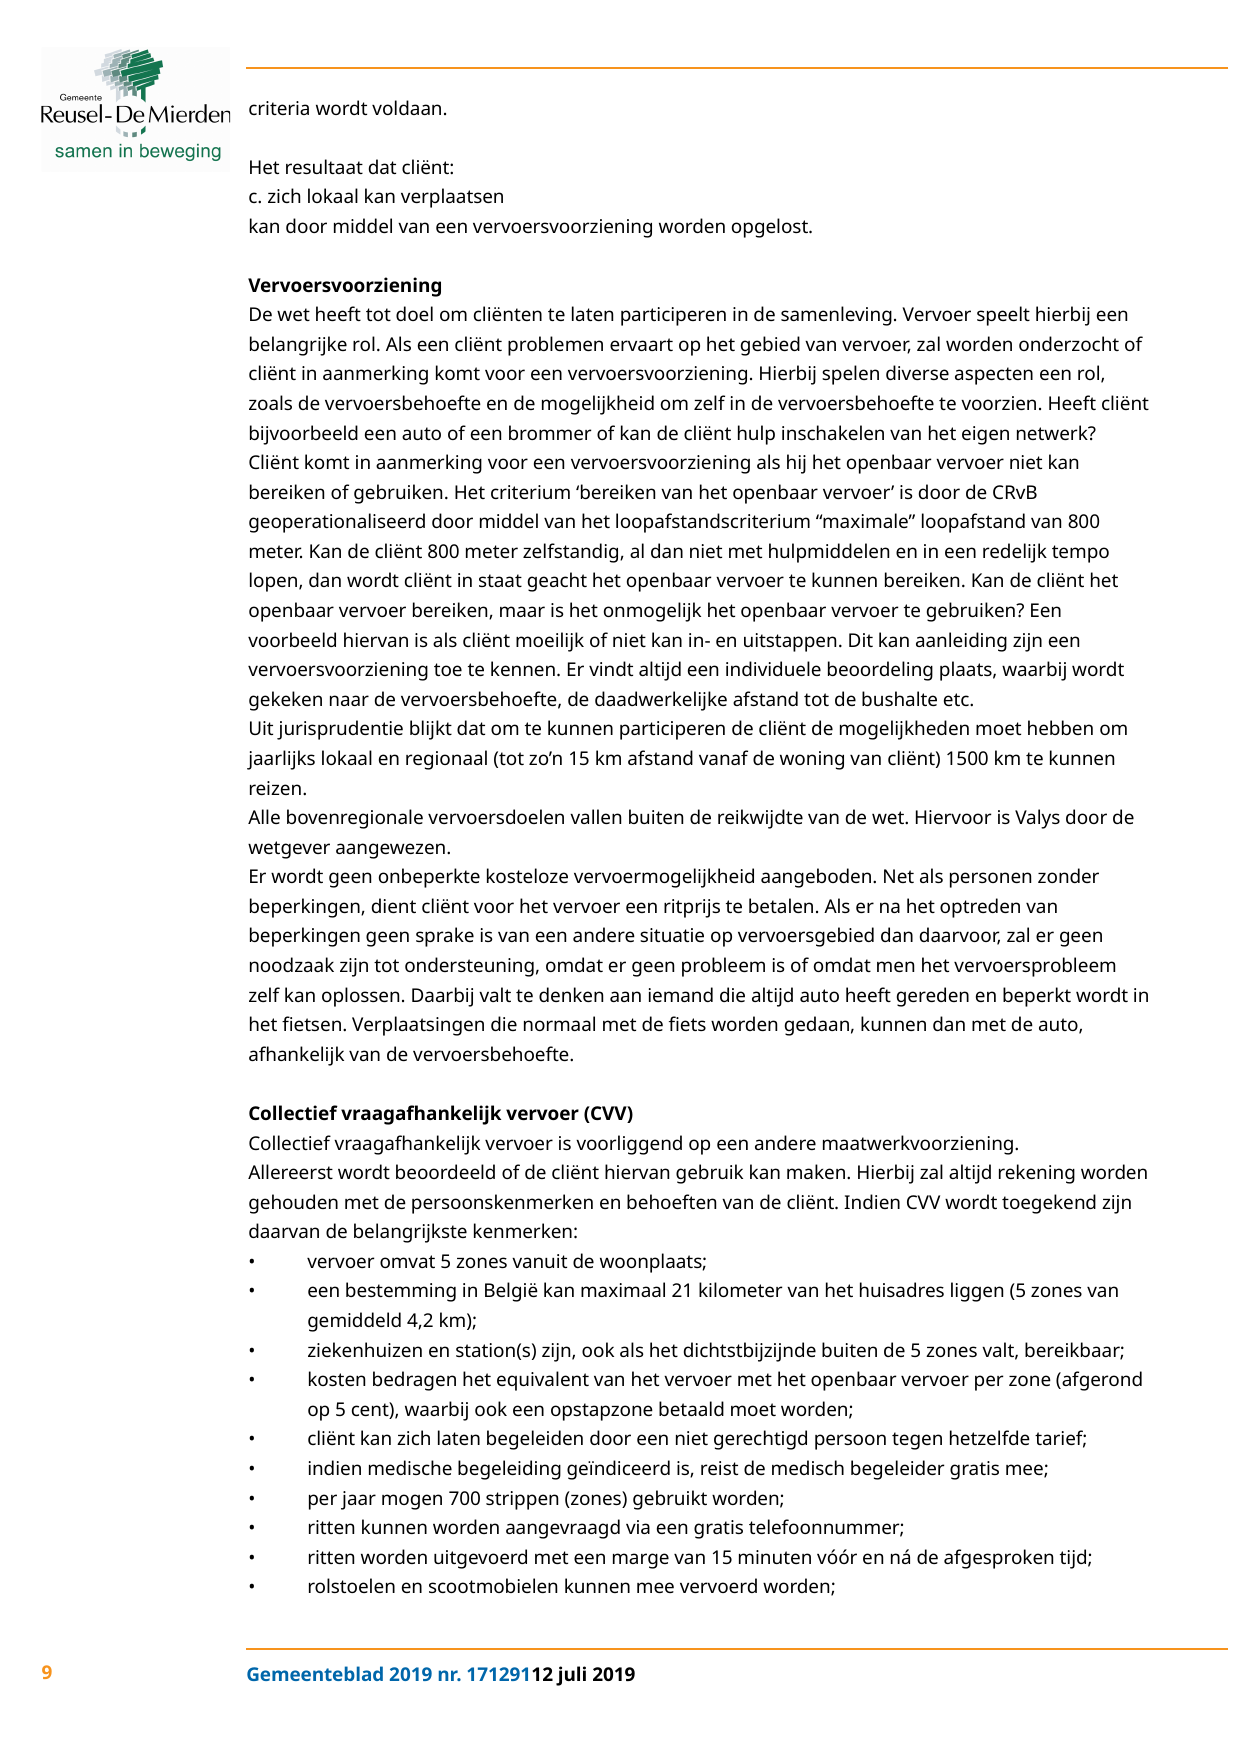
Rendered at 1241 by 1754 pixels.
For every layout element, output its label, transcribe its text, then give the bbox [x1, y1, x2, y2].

picture [41, 47, 231, 172]
list vervoer omvat 5 zones vanuit de woonplaats; [248, 1248, 1152, 1274]
text Uit jurisprudentie blijkt dat om te kunnen participeren de cliënt de mogelijkheden moet hebben om jaarlijks lokaal en regionaal (tot zo’n 15 km afstand vanaf de woning van cliënt) 1500 km te kunnen reizen. [248, 716, 1152, 800]
text criteria wordt voldaan. [248, 95, 1152, 121]
table_header Het resultaat dat cliënt: c. zich lokaal kan verplaatsen kan door middel van een vervoersvoorziening worden opgelost. [248, 154, 1152, 239]
list ritten kunnen worden aangevraagd via een gratis telefoonnummer; [248, 1514, 1152, 1540]
text Collectief vraagafhankelijk vervoer (CVV) [248, 1100, 1152, 1126]
text Allereerst wordt beoordeeld of de cliënt hiervan gebruik kan maken. Hierbij zal altijd rekening worden gehouden met de persoonskenmerken en behoeften van de cliënt. Indien CVV wordt toegekend zijn daarvan de belangrijkste kenmerken: [248, 1159, 1152, 1244]
list ritten worden uitgevoerd met een marge van 15 minuten vóór en ná de afgesproken tijd; [248, 1544, 1152, 1569]
text Vervoersvoorziening [248, 272, 1152, 297]
text Alle bovenregionale vervoersdoelen vallen buiten de reikwijdte van de wet. Hiervoor is Valys door de wetgever aangewezen. [248, 804, 1152, 859]
list ziekenhuizen en station(s) zijn, ook als het dichtstbijzijnde buiten de 5 zones valt, bereikbaar; [248, 1337, 1152, 1362]
list indien medische begeleiding geïndiceerd is, reist de medisch begeleider gratis mee; [248, 1455, 1152, 1481]
text Er wordt geen onbeperkte kosteloze vervoermogelijkheid aangeboden. Net als personen zonder beperkingen, dient cliënt voor het vervoer een ritprijs te betalen. Als er na het optreden van beperkingen geen sprake is van een andere situatie op vervoersgebied dan daarvoor, zal er geen noodzaak zijn tot ondersteuning, omdat er geen probleem is of omdat men het vervoersprobleem zelf kan oplossen. Daarbij valt te denken aan iemand die altijd auto heeft gereden en beperkt wordt in het fietsen. Verplaatsingen die normaal met de fiets worden gedaan, kunnen dan met de auto, afhankelijk van de vervoersbehoefte. [248, 863, 1152, 1067]
list kosten bedragen het equivalent van het vervoer met het openbaar vervoer per zone (afgerond op 5 cent), waarbij ook een opstapzone betaald moet worden; [248, 1366, 1152, 1422]
list rolstoelen en scootmobielen kunnen mee vervoerd worden; [248, 1573, 1152, 1599]
list een bestemming in België kan maximaal 21 kilometer van het huisadres liggen (5 zones van gemiddeld 4,2 km); [248, 1278, 1152, 1333]
list per jaar mogen 700 strippen (zones) gebruikt worden; [248, 1485, 1152, 1510]
text Collectief vraagafhankelijk vervoer is voorliggend op een andere maatwerkvoorziening. [248, 1130, 1152, 1155]
text Cliënt komt in aanmerking voor een vervoersvoorziening als hij het openbaar vervoer niet kan bereiken of gebruiken. Het criterium ‘bereiken van het openbaar vervoer’ is door de CRvB geoperationaliseerd door middel van het loopafstandscriterium “maximale” loopafstand van 800 meter. Kan de cliënt 800 meter zelfstandig, al dan niet met hulpmiddelen en in een redelijk tempo lopen, dan wordt cliënt in staat geacht het openbaar vervoer te kunnen bereiken. Kan de cliënt het openbaar vervoer bereiken, maar is het onmogelijk het openbaar vervoer te gebruiken? Een voorbeeld hiervan is als cliënt moeilijk of niet kan in- en uitstappen. Dit kan aanleiding zijn een vervoersvoorziening toe te kennen. Er vindt altijd een individuele beoordeling plaats, waarbij wordt gekeken naar de vervoersbehoefte, de daadwerkelijke afstand tot de bushalte etc. [248, 449, 1152, 712]
list cliënt kan zich laten begeleiden door een niet gerechtigd persoon tegen hetzelfde tarief; [248, 1426, 1152, 1451]
text De wet heeft tot doel om cliënten te laten participeren in de samenleving. Vervoer speelt hierbij een belangrijke rol. Als een cliënt problemen ervaart op het gebied van vervoer, zal worden onderzocht of cliënt in aanmerking komt voor een vervoersvoorziening. Hierbij spelen diverse aspecten een rol, zoals de vervoersbehoefte en de mogelijkheid om zelf in de vervoersbehoefte te voorzien. Heeft cliënt bijvoorbeeld een auto of een brommer of kan de cliënt hulp inschakelen van het eigen netwerk? [248, 301, 1152, 445]
